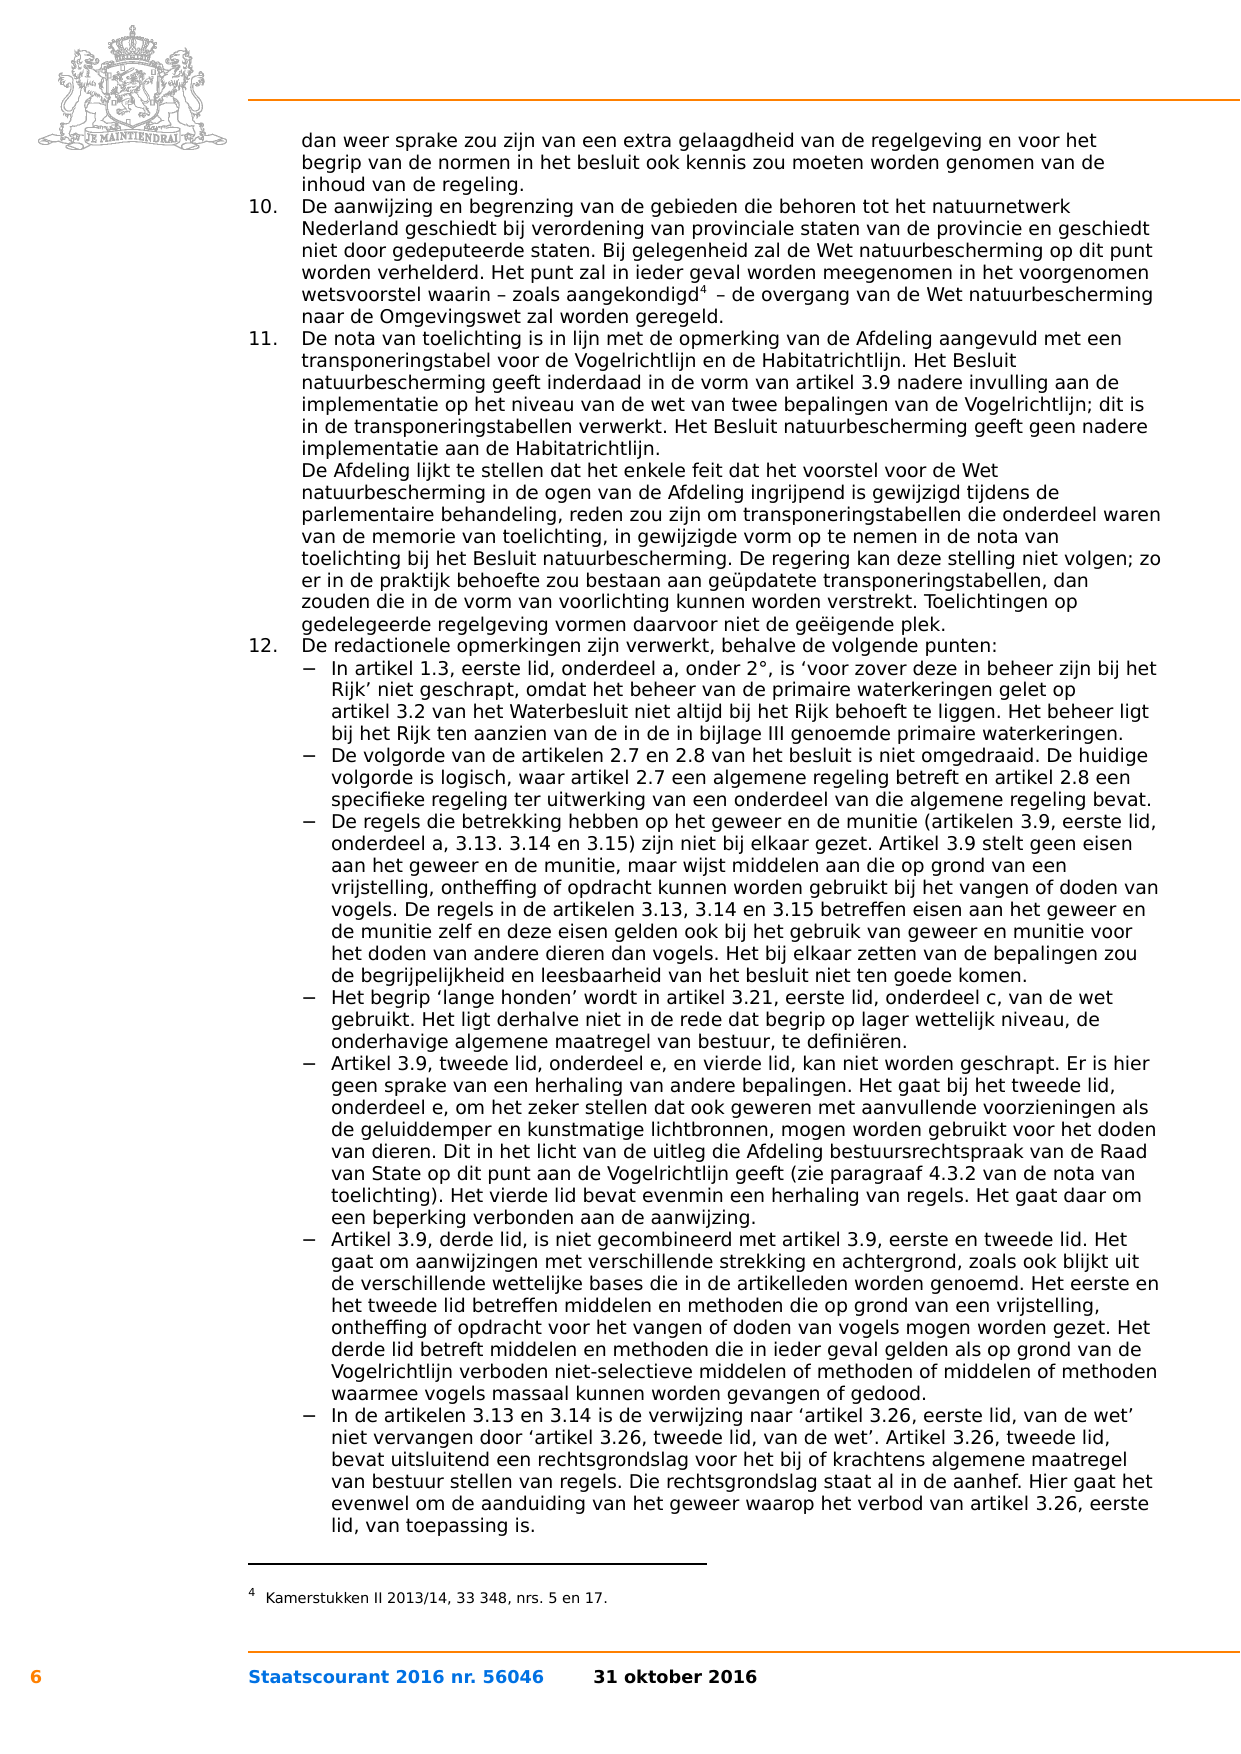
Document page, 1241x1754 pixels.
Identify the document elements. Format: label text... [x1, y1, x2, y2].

text − Artikel 3.9, tweede lid, onderdeel e, en vierde lid, kan niet worden geschrapt. Er is hier geen sprake van een herhaling van andere bepalingen. Het gaat bij het tweede lid, onderdeel e, om het zeker stellen dat ook geweren met aanvullende voorzieningen als de geluiddemper en kunstmatige lichtbronnen, mogen worden gebruikt voor het doden van dieren. Dit in het licht van de uitleg die Afdeling bestuursrechtspraak van de Raad van State op dit punt aan de Vogelrichtlijn geeft (zie paragraaf 4.3.2 van de nota van toelichting). Het vierde lid bevat evenmin een herhaling van regels. Het gaat daar om een beperking verbonden aan de aanwijzing. [301, 1053, 1163, 1229]
text − Het begrip ‘lange honden’ wordt in artikel 3.21, eerste lid, onderdeel c, van de wet gebruikt. Het ligt derhalve niet in de rede dat begrip op lager wettelijk niveau, de onderhavige algemene maatregel van bestuur, te definiëren. [301, 987, 1163, 1053]
text − De volgorde van de artikelen 2.7 en 2.8 van het besluit is niet omgedraaid. De huidige volgorde is logisch, waar artikel 2.7 een algemene regeling betreft en artikel 2.8 een specifieke regeling ter uitwerking van een onderdeel van die algemene regeling bevat. [301, 745, 1163, 811]
text De Afdeling lijkt te stellen dat het enkele feit dat het voorstel voor de Wet natuurbescherming in de ogen van de Afdeling ingrijpend is gewijzigd tijdens de parlementaire behandeling, reden zou zijn om transponeringstabellen die onderdeel waren van de memorie van toelichting, in gewijzigde vorm op te nemen in de nota van toelichting bij het Besluit natuurbescherming. De regering kan deze stelling niet volgen; zo er in de praktijk behoefte zou bestaan aan geüpdatete transponeringstabellen, dan zouden die in de vorm van voorlichting kunnen worden verstrekt. Toelichtingen op gedelegeerde regelgeving vormen daarvoor niet de geëigende plek. [301, 459, 1163, 635]
text dan weer sprake zou zijn van een extra gelaagdheid van de regelgeving en voor het begrip van de normen in het besluit ook kennis zou moeten worden genomen van de inhoud van de regeling. [301, 130, 1163, 196]
text 11. De nota van toelichting is in lijn met de opmerking van de Afdeling aangevuld met een transponeringstabel voor de Vogelrichtlijn en de Habitatrichtlijn. Het Besluit natuurbescherming geeft inderdaad in de vorm van artikel 3.9 nadere invulling aan de implementatie op het niveau van de wet van twee bepalingen van de Vogelrichtlijn; dit is in de transponeringstabellen verwerkt. Het Besluit natuurbescherming geeft geen nadere implementatie aan de Habitatrichtlijn. [248, 328, 1163, 459]
text − De regels die betrekking hebben op het geweer en de munitie (artikelen 3.9, eerste lid, onderdeel a, 3.13. 3.14 en 3.15) zijn niet bij elkaar gezet. Artikel 3.9 stelt geen eisen aan het geweer en de munitie, maar wijst middelen aan die op grond van een vrijstelling, ontheffing of opdracht kunnen worden gebruikt bij het vangen of doden van vogels. De regels in de artikelen 3.13, 3.14 en 3.15 betreffen eisen aan het geweer en de munitie zelf en deze eisen gelden ook bij het gebruik van geweer en munitie voor het doden van andere dieren dan vogels. Het bij elkaar zetten van de bepalingen zou de begrijpelijkheid en leesbaarheid van het besluit niet ten goede komen. [301, 811, 1163, 987]
text 10. De aanwijzing en begrenzing van de gebieden die behoren tot het natuurnetwerk Nederland geschiedt bij verordening van provinciale staten van de provincie en geschiedt niet door gedeputeerde staten. Bij gelegenheid zal de Wet natuurbescherming op dit punt worden verhelderd. Het punt zal in ieder geval worden meegenomen in het voorgenomen wetsvoorstel waarin – zoals aangekondigd – de overgang van de Wet natuurbescherming naar de Omgevingswet zal worden geregeld. [248, 196, 1163, 328]
text Kamerstukken II 2013/14, 33 348, nrs. 5 en 17. [248, 1586, 1163, 1608]
text 12. De redactionele opmerkingen zijn verwerkt, behalve de volgende punten: [248, 635, 1163, 657]
text − Artikel 3.9, derde lid, is niet gecombineerd met artikel 3.9, eerste en tweede lid. Het gaat om aanwijzingen met verschillende strekking en achtergrond, zoals ook blijkt uit de verschillende wettelijke bases die in de artikelleden worden genoemd. Het eerste en het tweede lid betreffen middelen en methoden die op grond van een vrijstelling, ontheffing of opdracht voor het vangen of doden van vogels mogen worden gezet. Het derde lid betreft middelen en methoden die in ieder geval gelden als op grond van de Vogelrichtlijn verboden niet-selectieve middelen of methoden of middelen of methoden waarmee vogels massaal kunnen worden gevangen of gedood. [301, 1229, 1163, 1405]
text − In de artikelen 3.13 en 3.14 is de verwijzing naar ‘artikel 3.26, eerste lid, van de wet’ niet vervangen door ‘artikel 3.26, tweede lid, van de wet’. Artikel 3.26, tweede lid, bevat uitsluitend een rechtsgrondslag voor het bij of krachtens algemene maatregel van bestuur stellen van regels. Die rechtsgrondslag staat al in de aanhef. Hier gaat het evenwel om de aanduiding van het geweer waarop het verbod van artikel 3.26, eerste lid, van toepassing is. [301, 1405, 1163, 1537]
picture [38, 25, 227, 150]
text − In artikel 1.3, eerste lid, onderdeel a, onder 2°, is ‘voor zover deze in beheer zijn bij het Rijk’ niet geschrapt, omdat het beheer van de primaire waterkeringen gelet op artikel 3.2 van het Waterbesluit niet altijd bij het Rijk behoeft te liggen. Het beheer ligt bij het Rijk ten aanzien van de in de in bijlage III genoemde primaire waterkeringen. [301, 657, 1163, 745]
